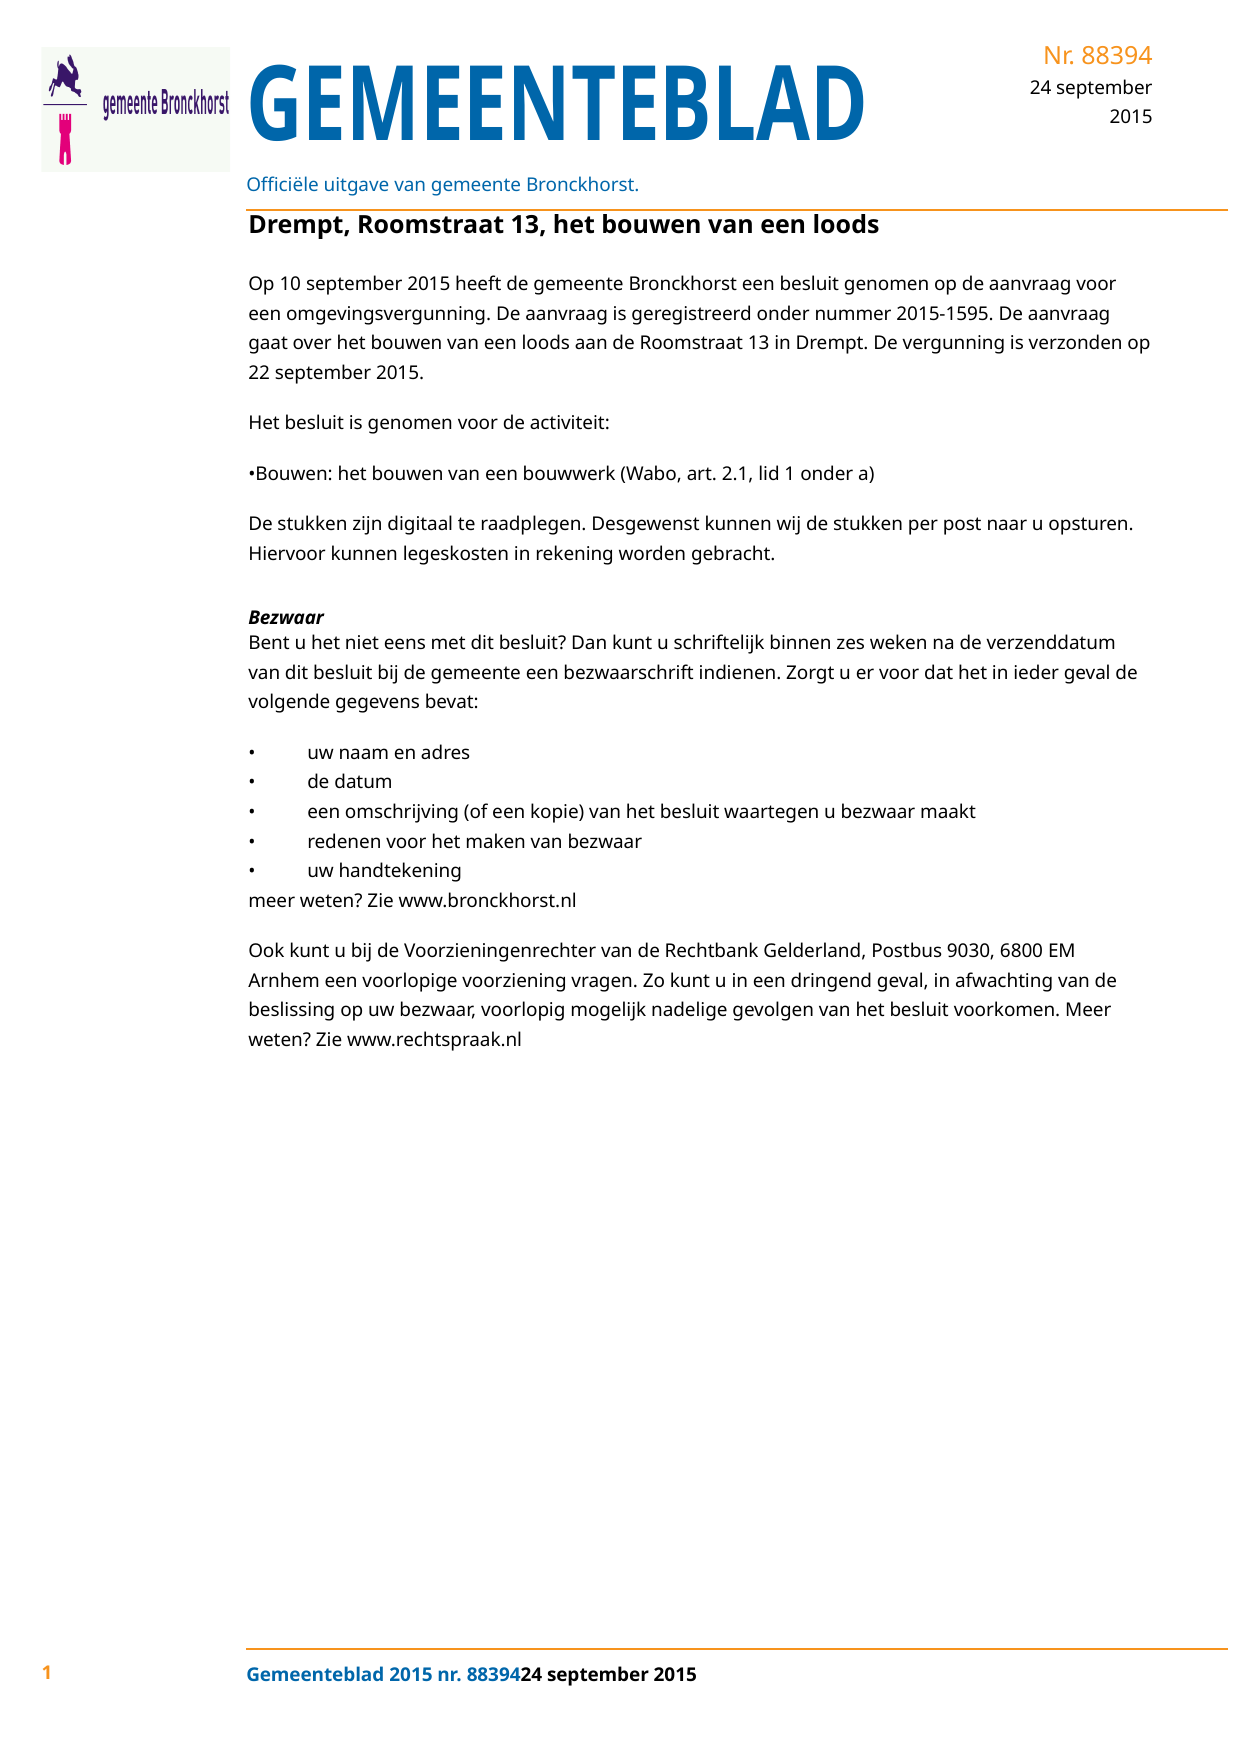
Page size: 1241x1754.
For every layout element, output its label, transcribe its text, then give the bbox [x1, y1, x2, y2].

list een omschrijving (of een kopie) van het besluit waartegen u bezwaar maakt [248, 798, 1152, 824]
text Bent u het niet eens met dit besluit? Dan kunt u schriftelijk binnen zes weken na de verzenddatum van dit besluit bij de gemeente een bezwaarschrift indienen. Zorgt u er voor dat het in ieder geval de volgende gegevens bevat: [248, 629, 1152, 714]
picture [41, 47, 231, 172]
list uw naam en adres [248, 739, 1152, 765]
text Het besluit is genomen voor de activiteit: [248, 409, 1152, 435]
text Ook kunt u bij de Voorzieningenrechter van de Rechtbank Gelderland, Postbus 9030, 6800 EM Arnhem een voorlopige voorziening vragen. Zo kunt u in een dringend geval, in afwachting van de beslissing op uw bezwaar, voorlopig mogelijk nadelige gevolgen van het besluit voorkomen. Meer weten? Zie www.rechtspraak.nl [248, 937, 1152, 1052]
list de datum [248, 769, 1152, 794]
text De stukken zijn digitaal te raadplegen. Desgewenst kunnen wij de stukken per post naar u opsturen. Hiervoor kunnen legeskosten in rekening worden gebracht. [248, 510, 1152, 566]
text •Bouwen: het bouwen van een bouwwerk (Wabo, art. 2.1, lid 1 onder a) [248, 460, 1152, 486]
list uw handtekening [248, 857, 1152, 883]
text Bezwaar [248, 604, 1152, 629]
text Drempt, Roomstraat 13, het bouwen van een loods [248, 211, 1152, 241]
text meer weten? Zie www.bronckhorst.nl [248, 887, 1152, 913]
text Op 10 september 2015 heeft de gemeente Bronckhorst een besluit genomen op de aanvraag voor een omgevingsvergunning. De aanvraag is geregistreerd onder nummer 2015-1595. De aanvraag gaat over het bouwen van een loods aan de Roomstraat 13 in Drempt. De vergunning is verzonden op 22 september 2015. [248, 270, 1152, 385]
list redenen voor het maken van bezwaar [248, 828, 1152, 854]
